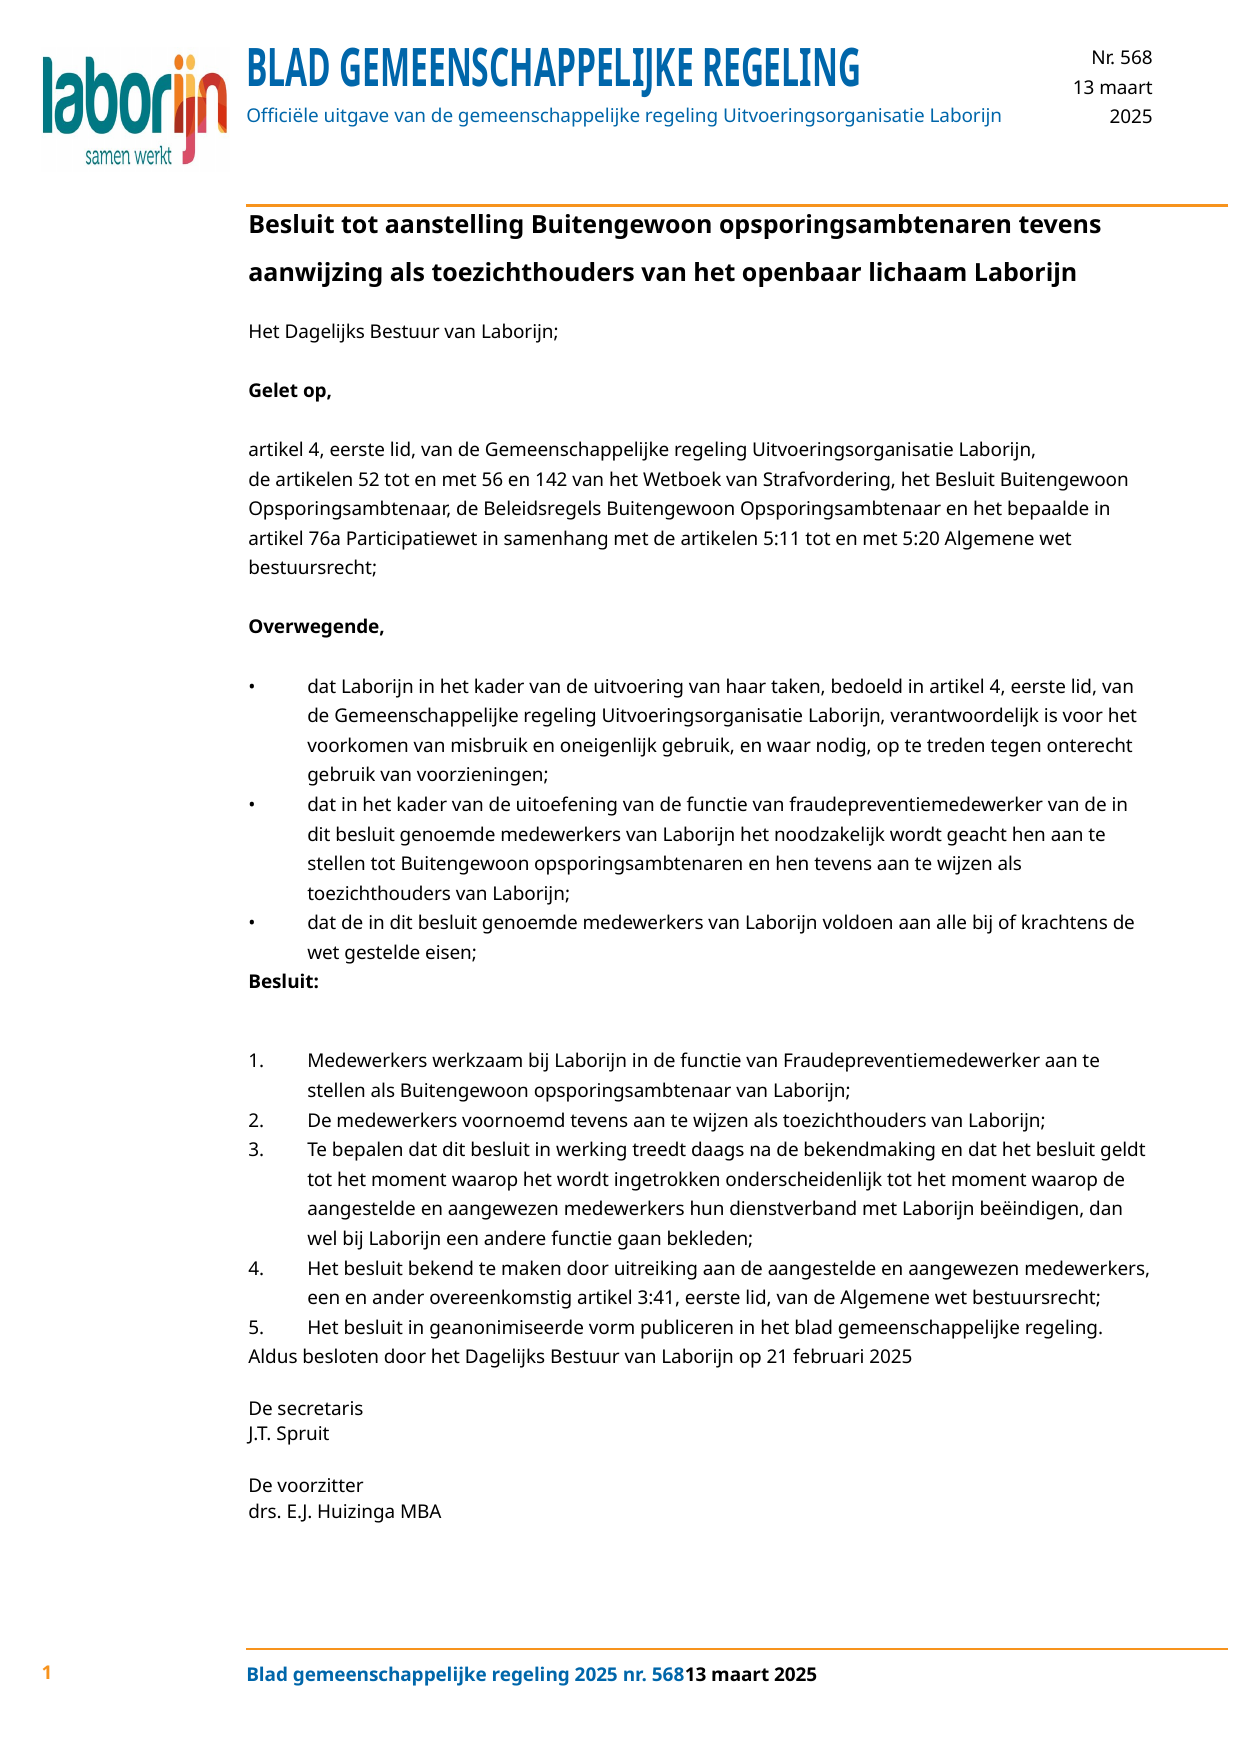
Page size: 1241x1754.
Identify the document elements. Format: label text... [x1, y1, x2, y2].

text Overwegende, [248, 614, 1152, 639]
list dat in het kader van de uitoefening van de functie van fraudepreventiemedewerker van de in dit besluit genoemde medewerkers van Laborijn het noodzakelijk wordt geacht hen aan te stellen tot Buitengewoon opsporingsambtenaren en hen tevens aan te wijzen als toezichthouders van Laborijn; [248, 791, 1152, 906]
list Te bepalen dat dit besluit in werking treedt daags na de bekendmaking en dat het besluit geldt tot het moment waarop het wordt ingetrokken onderscheidenlijk tot het moment waarop de aangestelde en aangewezen medewerkers hun dienstverband met Laborijn beëindigen, dan wel bij Laborijn een andere functie gaan bekleden; [248, 1136, 1152, 1251]
text artikel 4, eerste lid, van de Gemeenschappelijke regeling Uitvoeringsorganisatie Laborijn, [248, 436, 1152, 462]
list Medewerkers werkzaam bij Laborijn in de functie van Fraudepreventiemedewerker aan te stellen als Buitengewoon opsporingsambtenaar van Laborijn; [248, 1048, 1152, 1103]
list Het besluit bekend te maken door uitreiking aan de aangestelde en aangewezen medewerkers, een en ander overeenkomstig artikel 3:41, eerste lid, van de Algemene wet bestuursrecht; [248, 1255, 1152, 1310]
text Het Dagelijks Bestuur van Laborijn; [248, 318, 1152, 344]
list dat Laborijn in het kader van de uitvoering van haar taken, bedoeld in artikel 4, eerste lid, van de Gemeenschappelijke regeling Uitvoeringsorganisatie Laborijn, verantwoordelijk is voor het voorkomen van misbruik en oneigenlijk gebruik, en waar nodig, op te treden tegen onterecht gebruik van voorzieningen; [248, 673, 1152, 787]
text Besluit tot aanstelling Buitengewoon opsporingsambtenaren tevens aanwijzing als toezichthouders van het openbaar lichaam Laborijn [248, 207, 1152, 288]
text De secretaris [248, 1395, 1152, 1421]
list De medewerkers voornoemd tevens aan te wijzen als toezichthouders van Laborijn; [248, 1107, 1152, 1132]
text de artikelen 52 tot en met 56 en 142 van het Wetboek van Strafvordering, het Besluit Buitengewoon Opsporingsambtenaar, de Beleidsregels Buitengewoon Opsporingsambtenaar en het bepaalde in artikel 76a Participatiewet in samenhang met de artikelen 5:11 tot en met 5:20 Algemene wet bestuursrecht; [248, 466, 1152, 580]
text drs. E.J. Huizinga MBA [248, 1498, 1152, 1523]
text J.T. Spruit [248, 1421, 1152, 1446]
text Besluit: [248, 969, 1152, 994]
text Aldus besloten door het Dagelijks Bestuur van Laborijn op 21 februari 2025 [248, 1343, 1152, 1369]
list Het besluit in geanonimiseerde vorm publiceren in het blad gemeenschappelijke regeling. [248, 1314, 1152, 1339]
text De voorzitter [248, 1472, 1152, 1498]
list dat de in dit besluit genoemde medewerkers van Laborijn voldoen aan alle bij of krachtens de wet gestelde eisen; [248, 909, 1152, 965]
text Gelet op, [248, 377, 1152, 403]
picture [41, 47, 231, 172]
